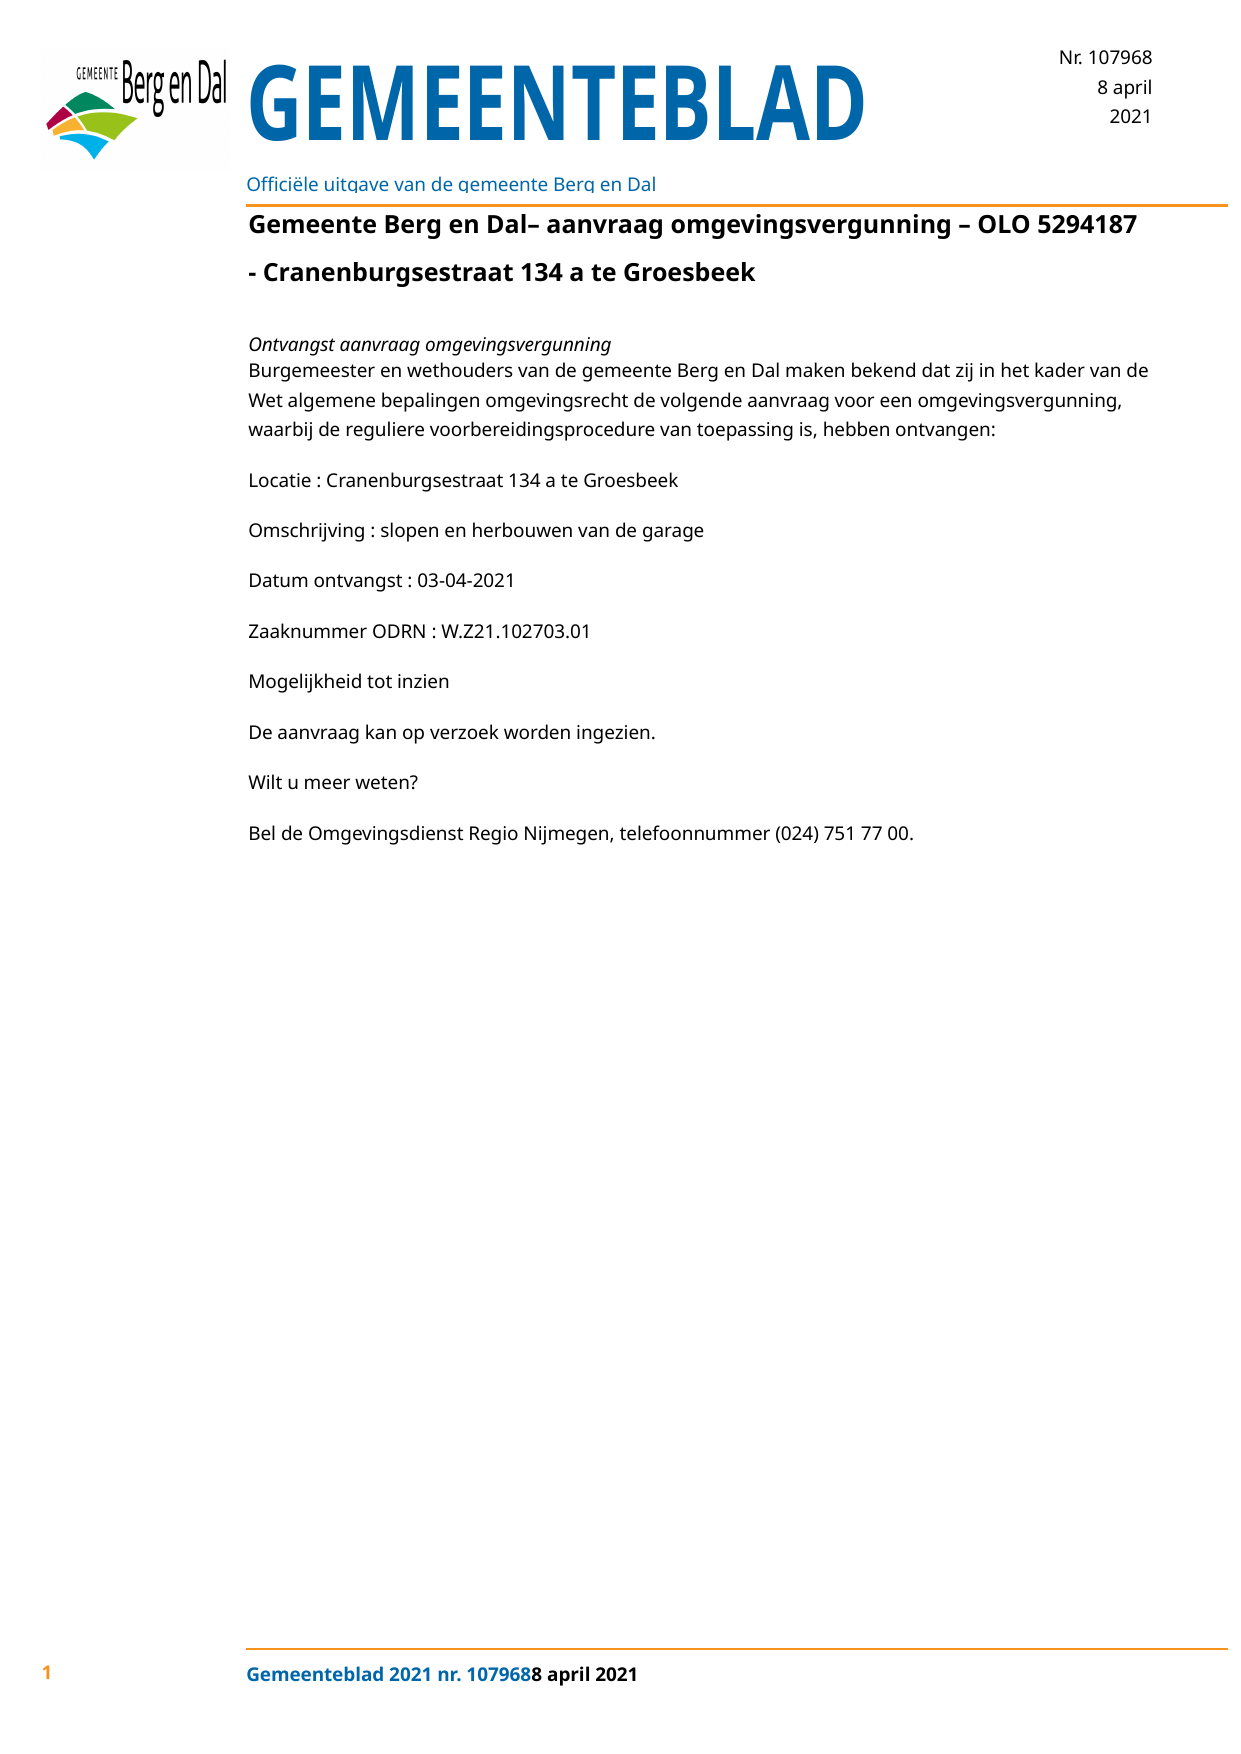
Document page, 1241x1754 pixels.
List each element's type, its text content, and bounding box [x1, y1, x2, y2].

text Burgemeester en wethouders van de gemeente Berg en Dal maken bekend dat zij in het kader van de Wet algemene bepalingen omgevingsrecht de volgende aanvraag voor een omgevingsvergunning, waarbij de reguliere voorbereidingsprocedure van toepassing is, hebben ontvangen: [248, 357, 1152, 442]
text Bel de Omgevingsdienst Regio Nijmegen, telefoonnummer (024) 751 77 00. [248, 820, 1152, 845]
text Zaaknummer ODRN : W.Z21.102703.01 [248, 618, 1152, 644]
text De aanvraag kan op verzoek worden ingezien. [248, 719, 1152, 744]
text Locatie : Cranenburgsestraat 134 a te Groesbeek [248, 467, 1152, 492]
text Mogelijkheid tot inzien [248, 668, 1152, 694]
text Wilt u meer weten? [248, 769, 1152, 795]
text Ontvangst aanvraag omgevingsvergunning [248, 331, 1152, 357]
picture [41, 47, 231, 172]
text Gemeente Berg en Dal– aanvraag omgevingsvergunning – OLO 5294187 - Cranenburgsestraat 134 a te Groesbeek [248, 207, 1152, 288]
text Datum ontvangst : 03-04-2021 [248, 568, 1152, 593]
text Omschrijving : slopen en herbouwen van de garage [248, 517, 1152, 543]
